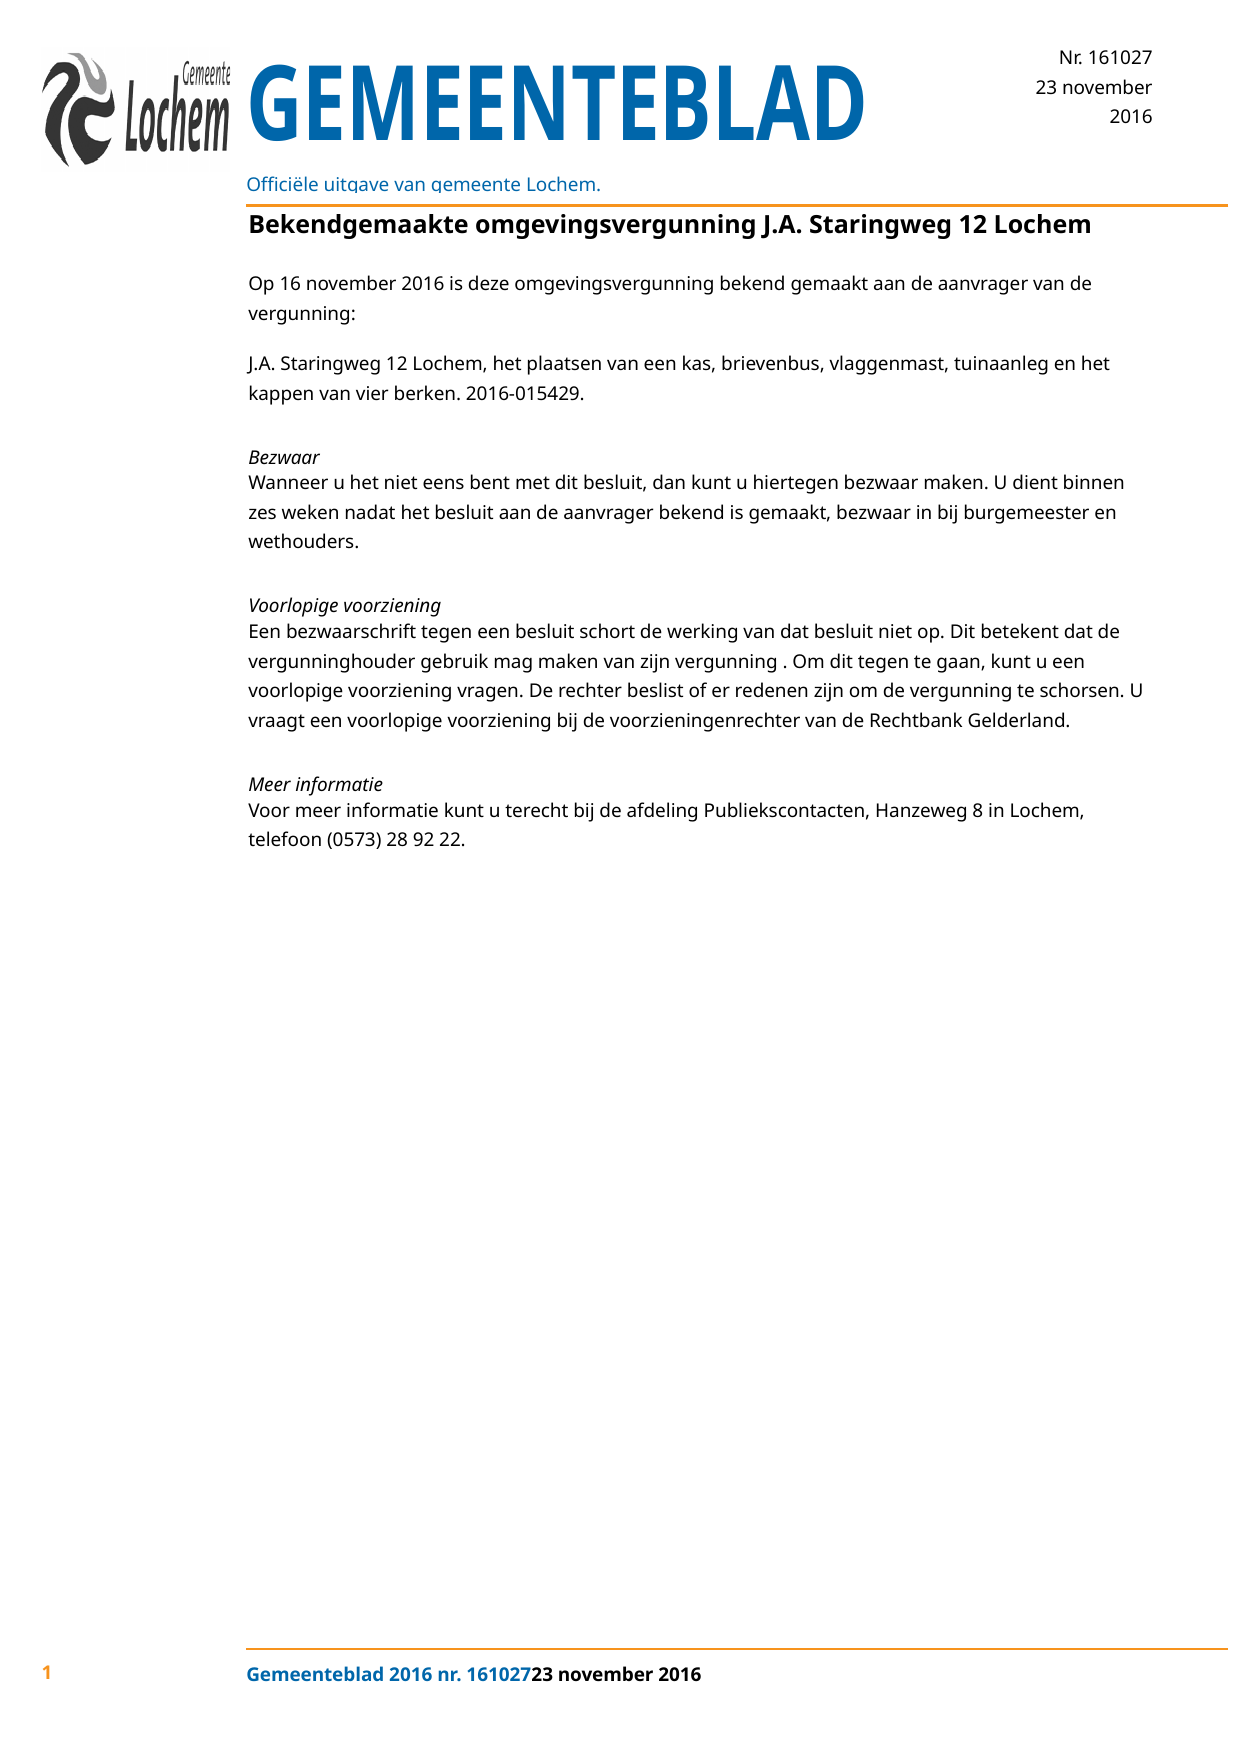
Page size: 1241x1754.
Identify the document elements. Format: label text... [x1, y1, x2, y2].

text Een bezwaarschrift tegen een besluit schort de werking van dat besluit niet op. Dit betekent dat de vergunninghouder gebruik mag maken van zijn vergunning . Om dit tegen te gaan, kunt u een voorlopige voorziening vragen. De rechter beslist of er redenen zijn om de vergunning te schorsen. U vraagt een voorlopige voorziening bij de voorzieningenrechter van de Rechtbank Gelderland. [248, 618, 1152, 733]
text Wanneer u het niet eens bent met dit besluit, dan kunt u hiertegen bezwaar maken. U dient binnen zes weken nadat het besluit aan de aanvrager bekend is gemaakt, bezwaar in bij burgemeester en wethouders. [248, 469, 1152, 554]
text Op 16 november 2016 is deze omgevingsvergunning bekend gemaakt aan de aanvrager van de vergunning: [248, 270, 1152, 326]
text Voor meer informatie kunt u terecht bij de afdeling Publiekscontacten, Hanzeweg 8 in Lochem, telefoon (0573) 28 92 22. [248, 797, 1152, 852]
text J.A. Staringweg 12 Lochem, het plaatsen van een kas, brievenbus, vlaggenmast, tuinaanleg en het kappen van vier berken. 2016-015429. [248, 350, 1152, 406]
text Voorlopige voorziening [248, 593, 1152, 618]
text Bezwaar [248, 444, 1152, 469]
picture [41, 47, 231, 172]
text Bekendgemaakte omgevingsvergunning J.A. Staringweg 12 Lochem [248, 207, 1152, 241]
text Meer informatie [248, 771, 1152, 797]
